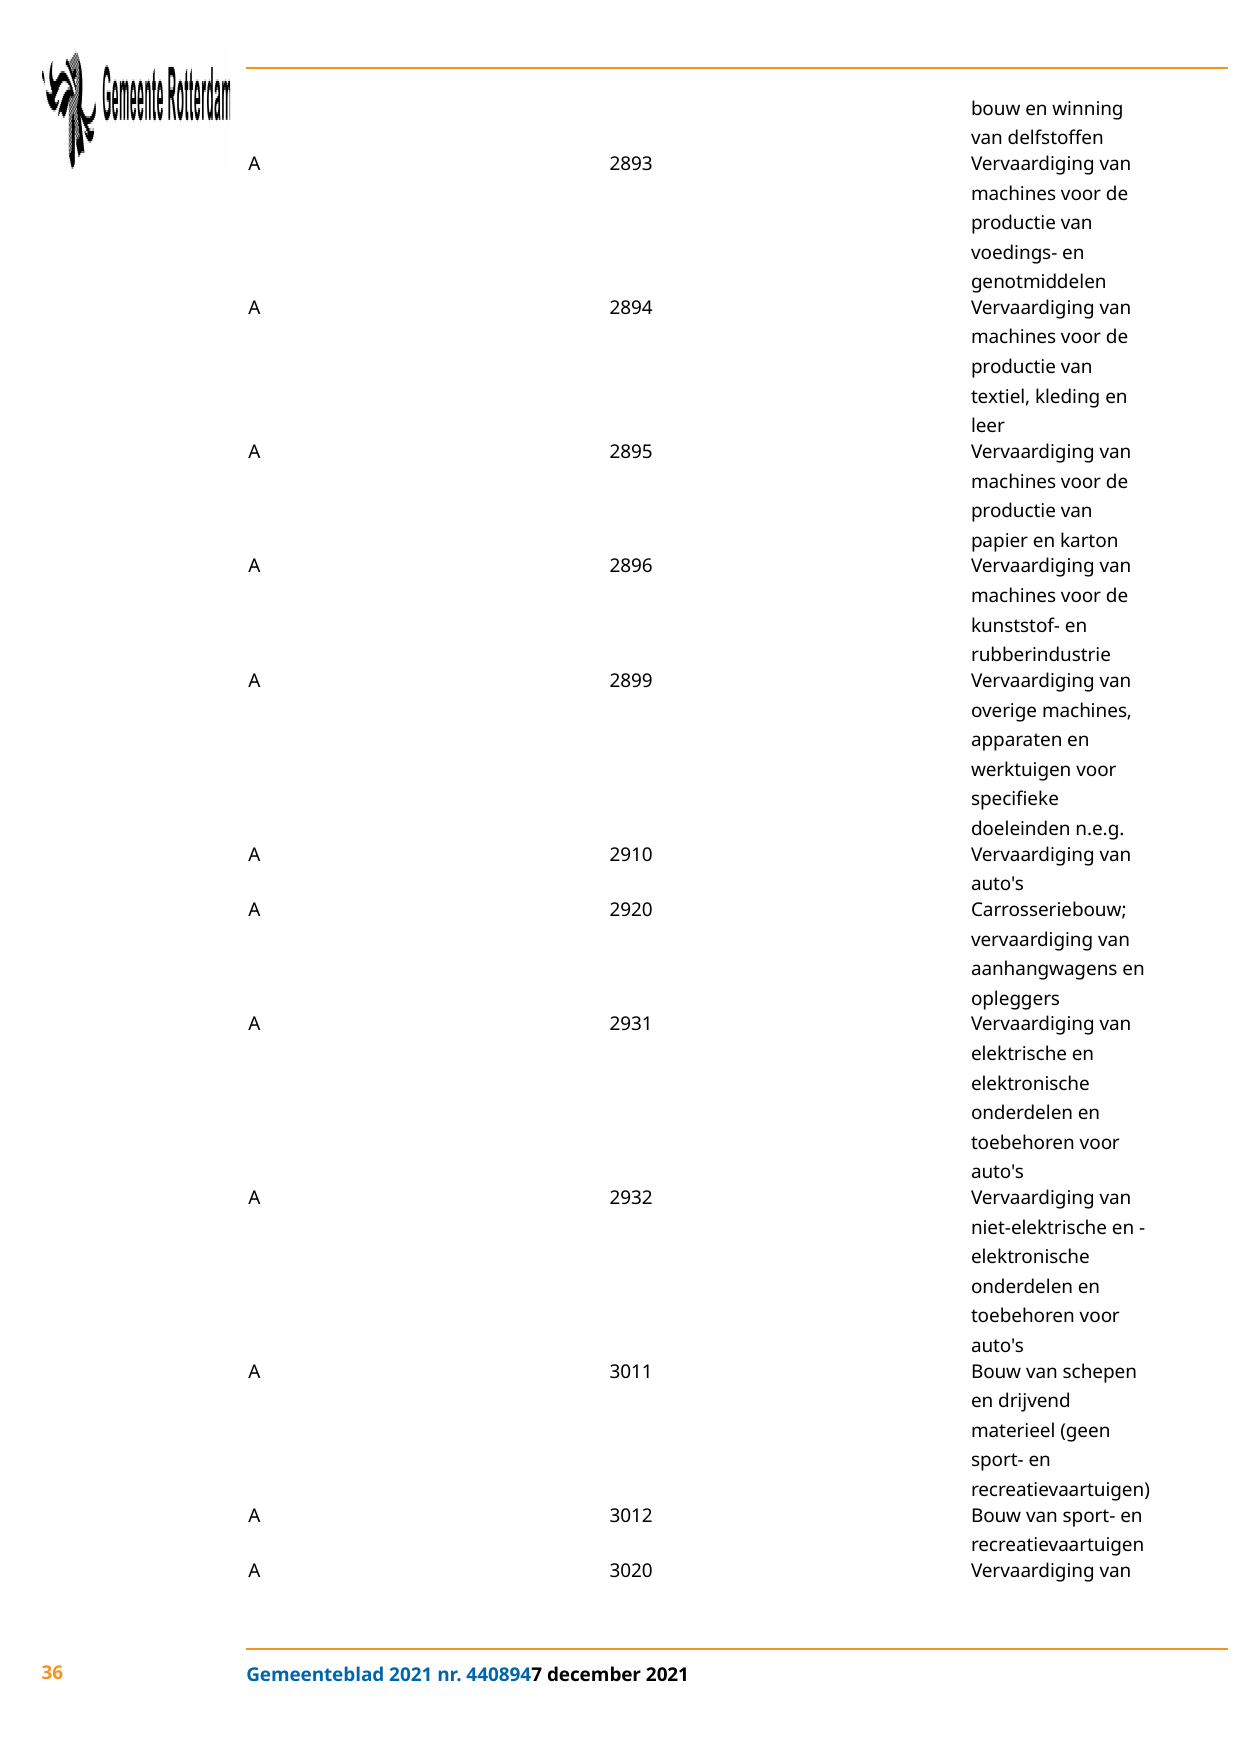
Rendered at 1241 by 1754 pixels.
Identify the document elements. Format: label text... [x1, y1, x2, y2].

table_cell A [248, 1358, 609, 1502]
table_cell 2894 [609, 294, 971, 438]
table_cell Vervaardiging van auto's [971, 841, 1152, 896]
table_cell A [248, 1011, 609, 1184]
table_cell 2932 [609, 1184, 971, 1358]
table_cell 3011 [609, 1358, 971, 1502]
table_cell Bouw van schepen en drijvend materieel (geen sport- en recreatievaartuigen) [971, 1358, 1152, 1502]
table_cell A [248, 1184, 609, 1358]
table_cell Vervaardiging van machines voor de productie van voedings- en genotmiddelen [971, 150, 1152, 294]
table_cell Vervaardiging van machines voor de productie van textiel, kleding en leer [971, 294, 1152, 438]
table_cell 2910 [609, 841, 971, 896]
picture [41, 47, 231, 172]
table_cell A [248, 553, 609, 667]
table_cell A [248, 896, 609, 1011]
table_cell A [248, 841, 609, 896]
table_cell Vervaardiging van machines voor de productie van papier en karton [971, 438, 1152, 553]
table_cell Vervaardiging van overige machines, apparaten en werktuigen voor specifieke doeleinden n.e.g. [971, 667, 1152, 841]
table_cell Vervaardiging van machines voor de kunststof- en rubberindustrie [971, 553, 1152, 667]
table_cell Vervaardiging van [971, 1557, 1152, 1583]
table_cell A [248, 667, 609, 841]
table_cell bouw en winning van delfstoffen [971, 95, 1152, 150]
table_cell A [248, 1557, 609, 1583]
table_cell 3020 [609, 1557, 971, 1583]
table_cell Carrosseriebouw; vervaardiging van aanhangwagens en opleggers [971, 896, 1152, 1011]
table_cell A [248, 150, 609, 294]
table_cell A [248, 438, 609, 553]
table_cell 2899 [609, 667, 971, 841]
table_cell 2896 [609, 553, 971, 667]
table_cell 3012 [609, 1502, 971, 1557]
table_cell A [248, 294, 609, 438]
table_cell 2893 [609, 150, 971, 294]
table_cell Bouw van sport- en recreatievaartuigen [971, 1502, 1152, 1557]
table_cell 2931 [609, 1011, 971, 1184]
table_cell Vervaardiging van elektrische en elektronische onderdelen en toebehoren voor auto's [971, 1011, 1152, 1184]
table_cell [609, 95, 971, 150]
table_cell [248, 95, 609, 150]
table_cell Vervaardiging van niet-elektrische en -elektronische onderdelen en toebehoren voor auto's [971, 1184, 1152, 1358]
table_cell A [248, 1502, 609, 1557]
table_cell 2895 [609, 438, 971, 553]
table_cell 2920 [609, 896, 971, 1011]
